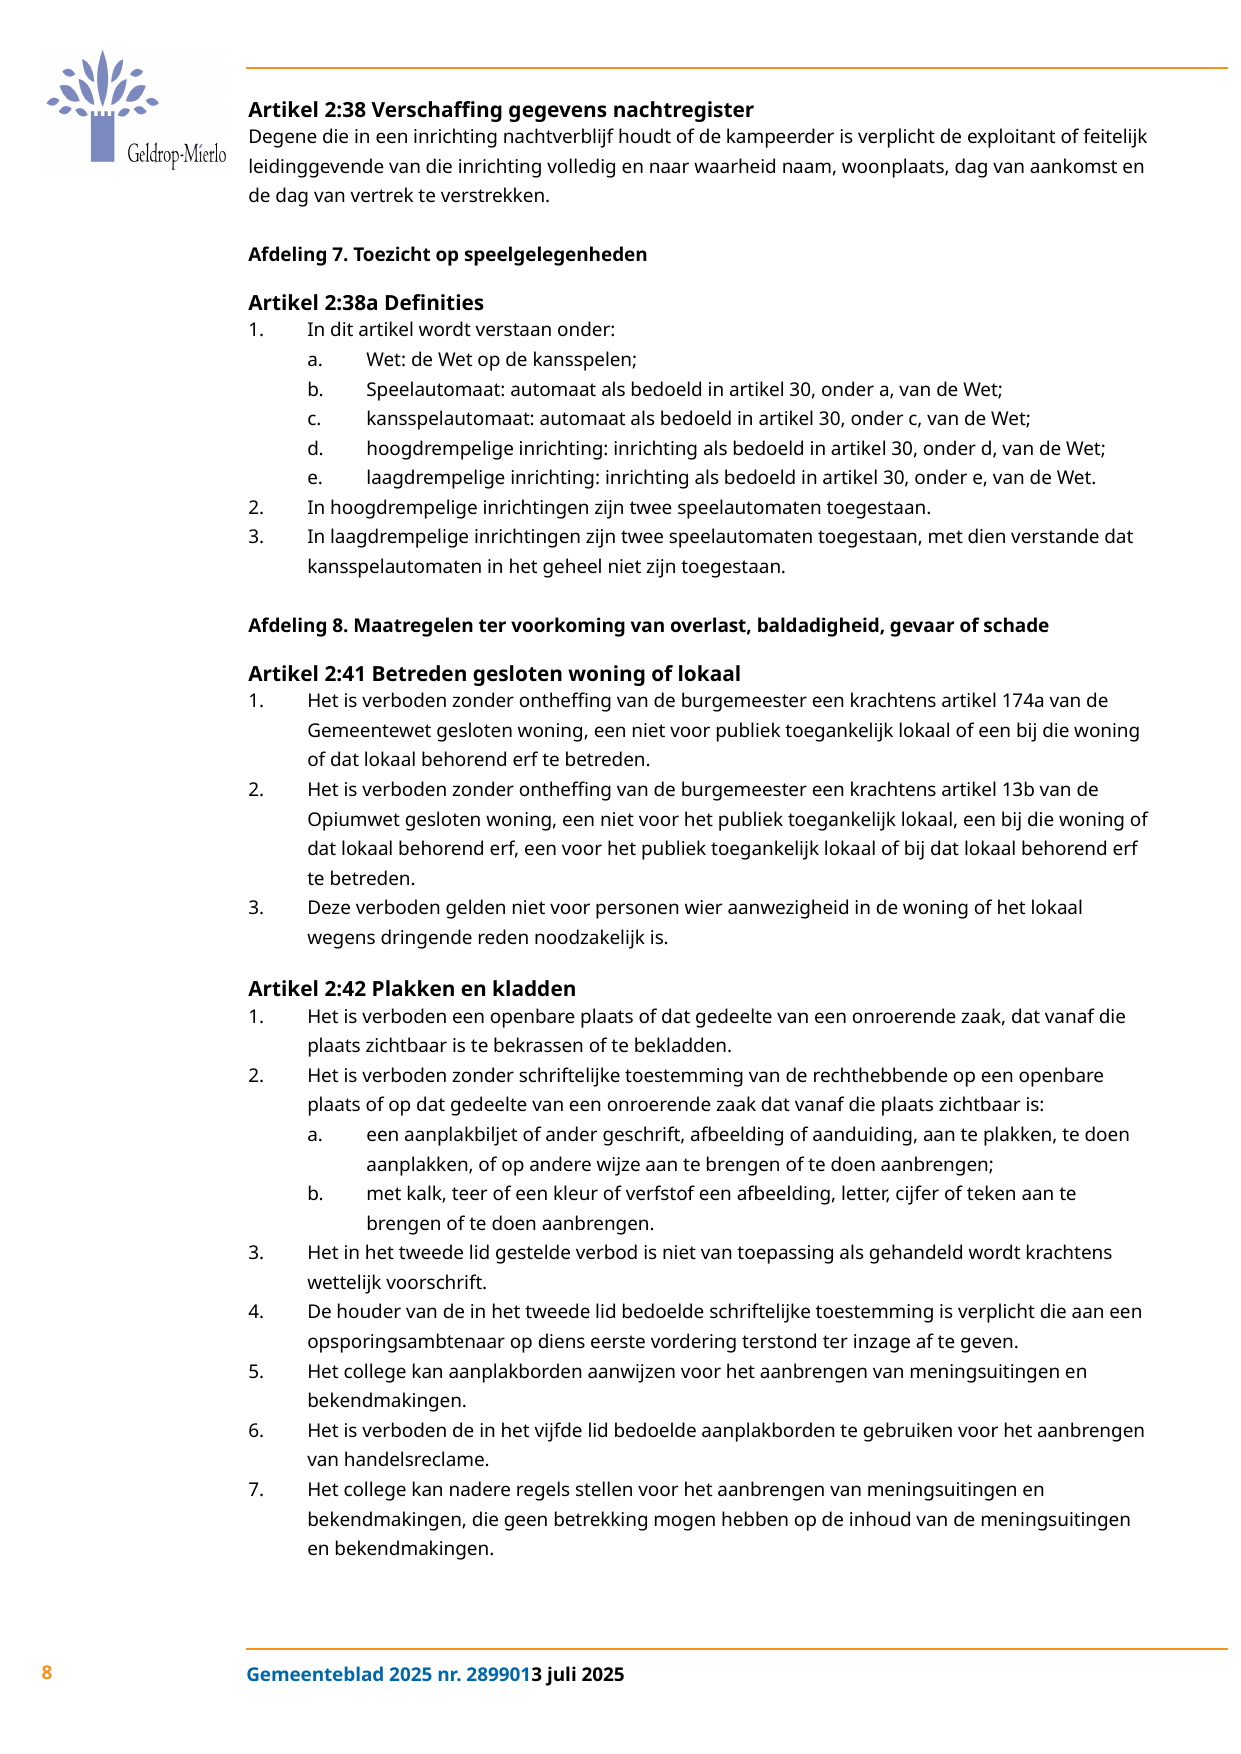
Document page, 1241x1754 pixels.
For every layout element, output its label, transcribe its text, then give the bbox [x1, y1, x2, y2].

list In hoogdrempelige inrichtingen zijn twee speelautomaten toegestaan. [248, 494, 1152, 520]
text Artikel 2:42 Plakken en kladden [248, 974, 1152, 1003]
list kansspelautomaat: automaat als bedoeld in artikel 30, onder c, van de Wet; [307, 405, 1152, 431]
list Het in het tweede lid gestelde verbod is niet van toepassing als gehandeld wordt krachtens wettelijk voorschrift. [248, 1239, 1152, 1295]
text Artikel 2:38 Verschaffing gegevens nachtregister [248, 95, 1152, 123]
list Deze verboden gelden niet voor personen wier aanwezigheid in de woning of het lokaal wegens dringende reden noodzakelijk is. [248, 894, 1152, 950]
text Artikel 2:38a Definities [248, 288, 1152, 317]
list Het college kan nadere regels stellen voor het aanbrengen van meningsuitingen en bekendmakingen, die geen betrekking mogen hebben op de inhoud van de meningsuitingen en bekendmakingen. [248, 1476, 1152, 1561]
list een aanplakbiljet of ander geschrift, afbeelding of aanduiding, aan te plakken, te doen aanplakken, of op andere wijze aan te brengen of te doen aanbrengen; [307, 1121, 1152, 1177]
list In laagdrempelige inrichtingen zijn twee speelautomaten toegestaan, met dien verstande dat kansspelautomaten in het geheel niet zijn toegestaan. [248, 524, 1152, 579]
list Het college kan aanplakborden aanwijzen voor het aanbrengen van meningsuitingen en bekendmakingen. [248, 1358, 1152, 1413]
text Afdeling 7. Toezicht op speelgelegenheden [248, 242, 1152, 267]
text Artikel 2:41 Betreden gesloten woning of lokaal [248, 659, 1152, 687]
list Het is verboden zonder schriftelijke toestemming van de rechthebbende op een openbare plaats of op dat gedeelte van een onroerende zaak dat vanaf die plaats zichtbaar is: [248, 1062, 1152, 1117]
list hoogdrempelige inrichting: inrichting als bedoeld in artikel 30, onder d, van de Wet; [307, 435, 1152, 461]
text Afdeling 8. Maatregelen ter voorkoming van overlast, baldadigheid, gevaar of schade [248, 612, 1152, 638]
picture [41, 47, 231, 172]
text Degene die in een inrichting nachtverblijf houdt of de kampeerder is verplicht de exploitant of feitelijk leidinggevende van die inrichting volledig en naar waarheid naam, woonplaats, dag van aankomst en de dag van vertrek te verstrekken. [248, 123, 1152, 208]
list laagdrempelige inrichting: inrichting als bedoeld in artikel 30, onder e, van de Wet. [307, 464, 1152, 490]
list In dit artikel wordt verstaan onder: [248, 317, 1152, 342]
list De houder van de in het tweede lid bedoelde schriftelijke toestemming is verplicht die aan een opsporingsambtenaar op diens eerste vordering terstond ter inzage af te geven. [248, 1299, 1152, 1354]
list Het is verboden zonder ontheffing van de burgemeester een krachtens artikel 174a van de Gemeentewet gesloten woning, een niet voor publiek toegankelijk lokaal of een bij die woning of dat lokaal behorend erf te betreden. [248, 687, 1152, 772]
list Het is verboden de in het vijfde lid bedoelde aanplakborden te gebruiken voor het aanbrengen van handelsreclame. [248, 1417, 1152, 1472]
list Speelautomaat: automaat als bedoeld in artikel 30, onder a, van de Wet; [307, 376, 1152, 401]
list met kalk, teer of een kleur of verfstof een afbeelding, letter, cijfer of teken aan te brengen of te doen aanbrengen. [307, 1180, 1152, 1236]
list Het is verboden zonder ontheffing van de burgemeester een krachtens artikel 13b van de Opiumwet gesloten woning, een niet voor het publiek toegankelijk lokaal, een bij die woning of dat lokaal behorend erf, een voor het publiek toegankelijk lokaal of bij dat lokaal behorend erf te betreden. [248, 776, 1152, 891]
list Het is verboden een openbare plaats of dat gedeelte van een onroerende zaak, dat vanaf die plaats zichtbaar is te bekrassen of te bekladden. [248, 1003, 1152, 1058]
list Wet: de Wet op de kansspelen; [307, 346, 1152, 372]
